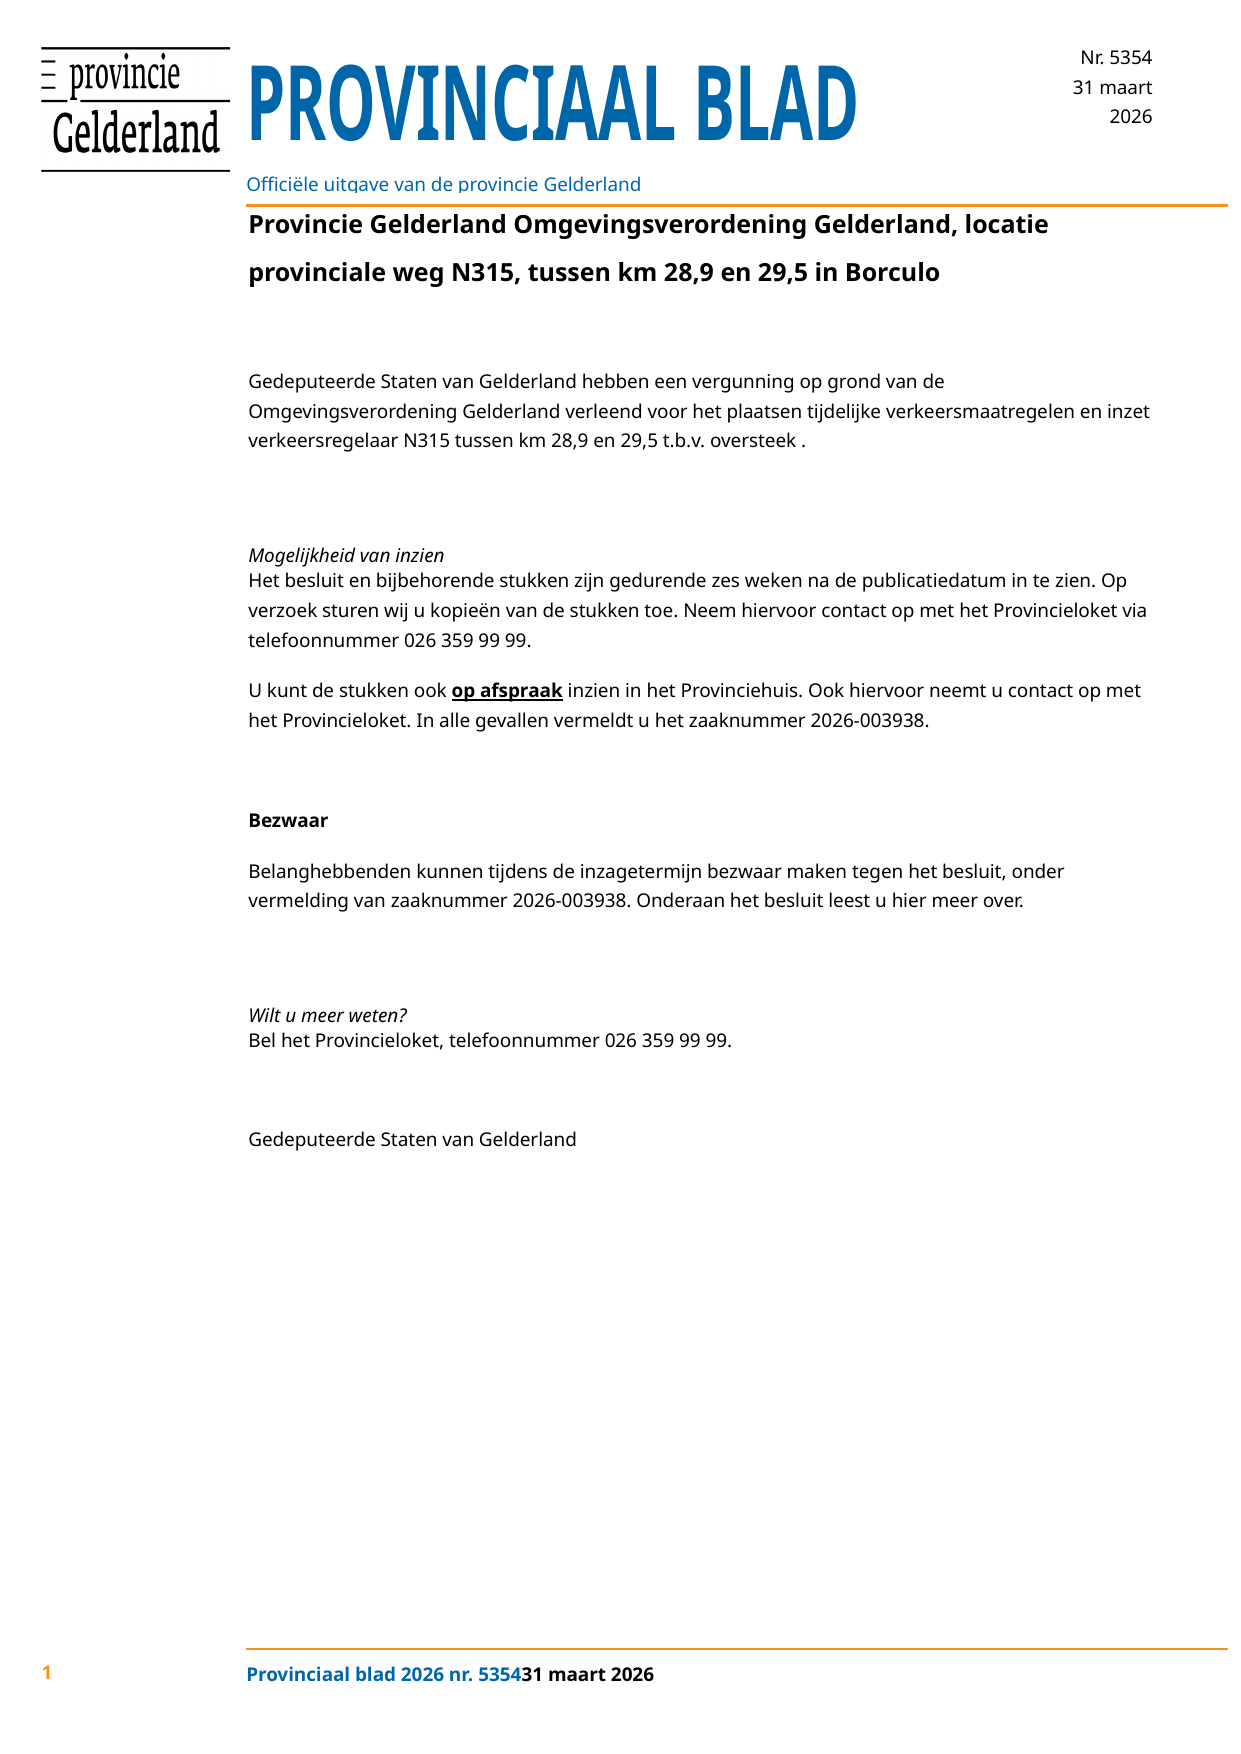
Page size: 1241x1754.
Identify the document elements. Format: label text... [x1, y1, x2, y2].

text U kunt de stukken ook op afspraak inzien in het Provinciehuis. Ook hiervoor neemt u contact op met het Provincieloket. In alle gevallen vermeldt u het zaaknummer 2026-003938. [248, 677, 1152, 732]
text Bezwaar [248, 808, 1152, 833]
text Belanghebbenden kunnen tijdens de inzagetermijn bezwaar maken tegen het besluit, onder vermelding van zaaknummer 2026-003938. Onderaan het besluit leest u hier meer over. [248, 858, 1152, 913]
text Provincie Gelderland Omgevingsverordening Gelderland, locatie provinciale weg N315, tussen km 28,9 en 29,5 in Borculo [248, 207, 1152, 288]
picture [41, 47, 231, 172]
text Bel het Provincieloket, telefoonnummer 026 359 99 99. [248, 1028, 1152, 1053]
text Het besluit en bijbehorende stukken zijn gedurende zes weken na de publicatiedatum in te zien. Op verzoek sturen wij u kopieën van de stukken toe. Neem hiervoor contact op met het Provincieloket via telefoonnummer 026 359 99 99. [248, 568, 1152, 652]
text Mogelijkheid van inzien [248, 542, 1152, 568]
text Gedeputeerde Staten van Gelderland hebben een vergunning op grond van de Omgevingsverordening Gelderland verleend voor het plaatsen tijdelijke verkeersmaatregelen en inzet verkeersregelaar N315 tussen km 28,9 en 29,5 t.b.v. oversteek . [248, 368, 1152, 453]
text Gedeputeerde Staten van Gelderland [248, 1126, 1152, 1152]
text Wilt u meer weten? [248, 1002, 1152, 1028]
